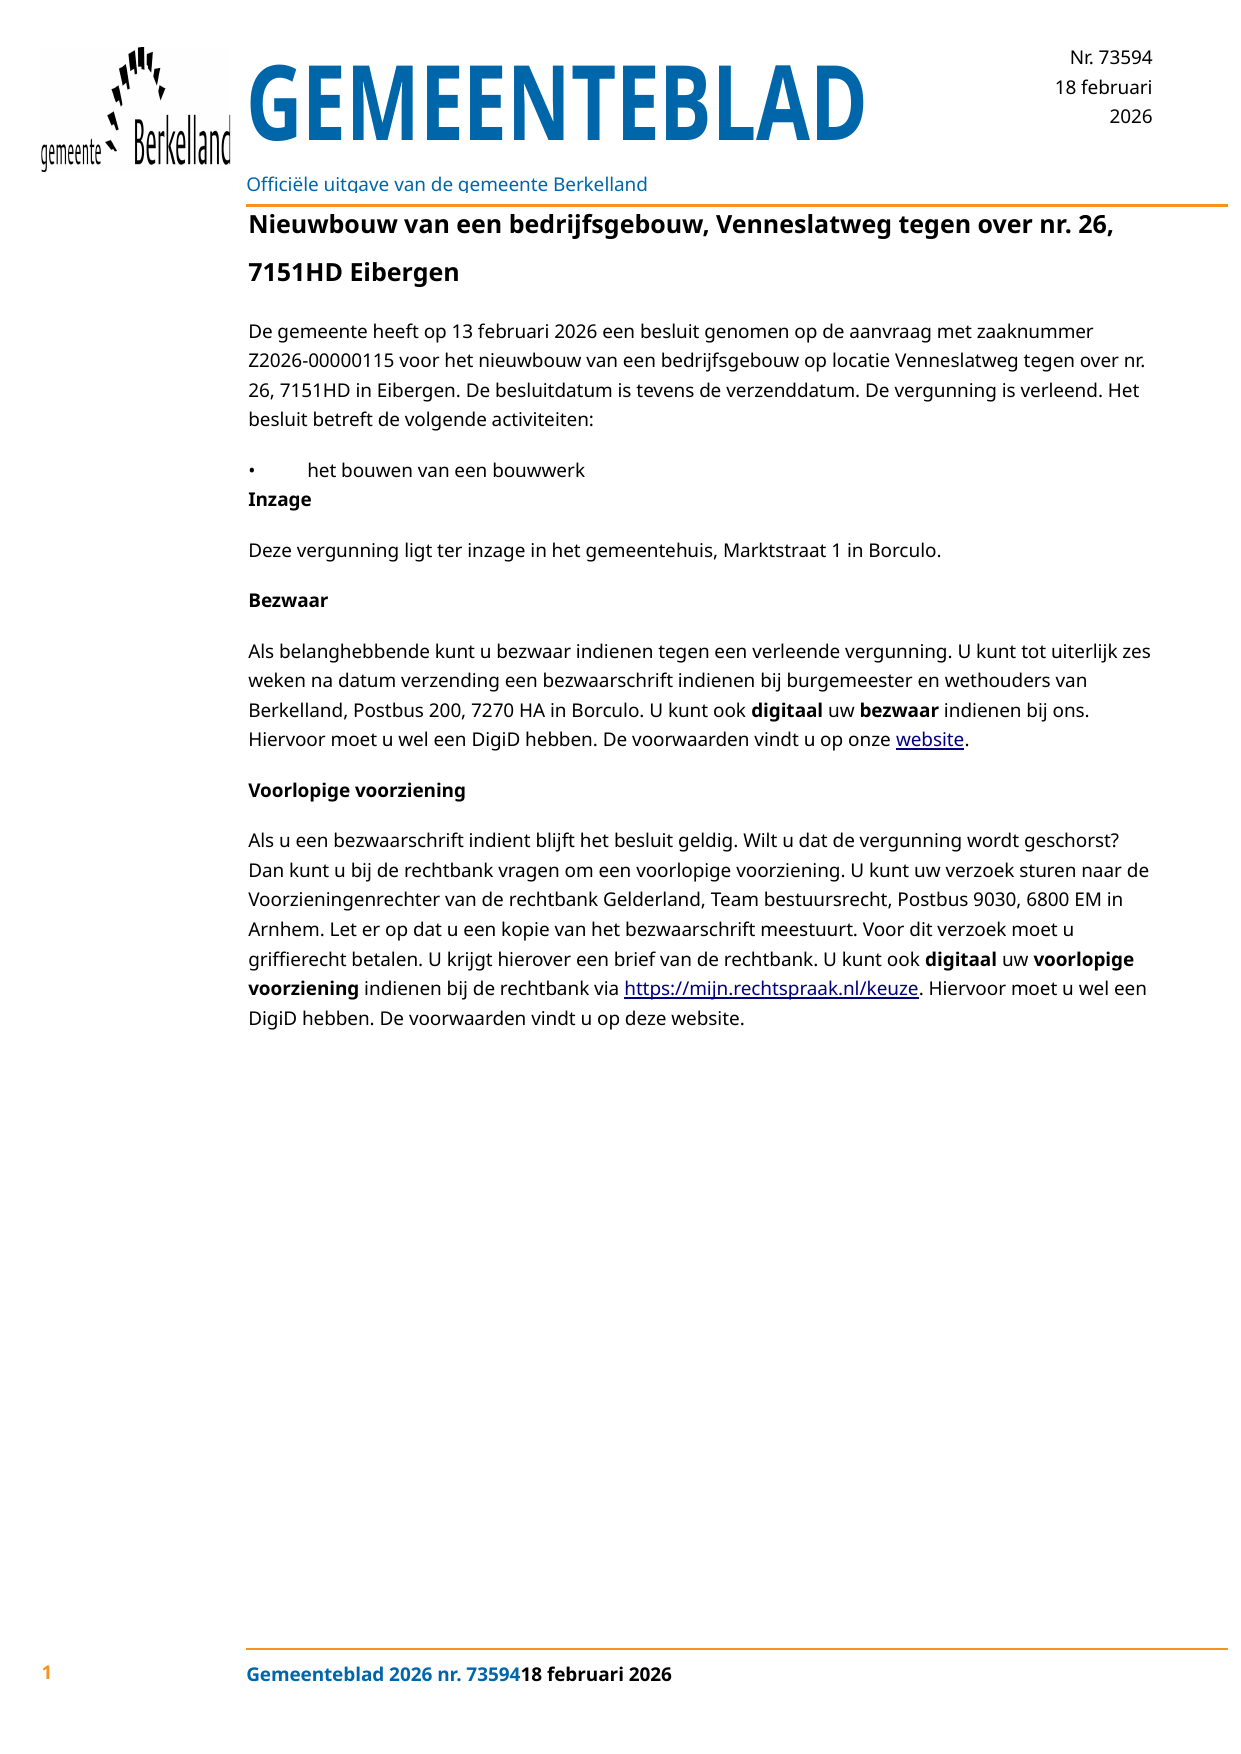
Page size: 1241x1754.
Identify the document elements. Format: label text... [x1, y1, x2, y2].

text Bezwaar [248, 587, 1152, 613]
text Voorlopige voorziening [248, 777, 1152, 803]
list het bouwen van een bouwwerk [248, 457, 1152, 483]
text Als u een bezwaarschrift indient blijft het besluit geldig. Wilt u dat de vergunning wordt geschorst? Dan kunt u bij de rechtbank vragen om een voorlopige voorziening. U kunt uw verzoek sturen naar de Voorzieningenrechter van de rechtbank Gelderland, Team bestuursrecht, Postbus 9030, 6800 EM in Arnhem. Let er op dat u een kopie van het bezwaarschrift meestuurt. Voor dit verzoek moet u griffierecht betalen. U krijgt hierover een brief van de rechtbank. U kunt ook digitaal uw voorlopige voorziening indienen bij de rechtbank via https://mijn.rechtspraak.nl/keuze. Hiervoor moet u wel een DigiD hebben. De voorwaarden vindt u op deze website. [248, 827, 1152, 1031]
text Deze vergunning ligt ter inzage in het gemeentehuis, Marktstraat 1 in Borculo. [248, 537, 1152, 563]
text Nieuwbouw van een bedrijfsgebouw, Venneslatweg tegen over nr. 26, 7151HD Eibergen [248, 207, 1152, 288]
text Inzage [248, 487, 1152, 512]
picture [41, 47, 231, 172]
text Als belanghebbende kunt u bezwaar indienen tegen een verleende vergunning. U kunt tot uiterlijk zes weken na datum verzending een bezwaarschrift indienen bij burgemeester en wethouders van Berkelland, Postbus 200, 7270 HA in Borculo. U kunt ook digitaal uw bezwaar indienen bij ons. Hiervoor moet u wel een DigiD hebben. De voorwaarden vindt u op onze website. [248, 638, 1152, 752]
text De gemeente heeft op 13 februari 2026 een besluit genomen op de aanvraag met zaaknummer Z2026-00000115 voor het nieuwbouw van een bedrijfsgebouw op locatie Venneslatweg tegen over nr. 26, 7151HD in Eibergen. De besluitdatum is tevens de verzenddatum. De vergunning is verleend. Het besluit betreft de volgende activiteiten: [248, 318, 1152, 432]
